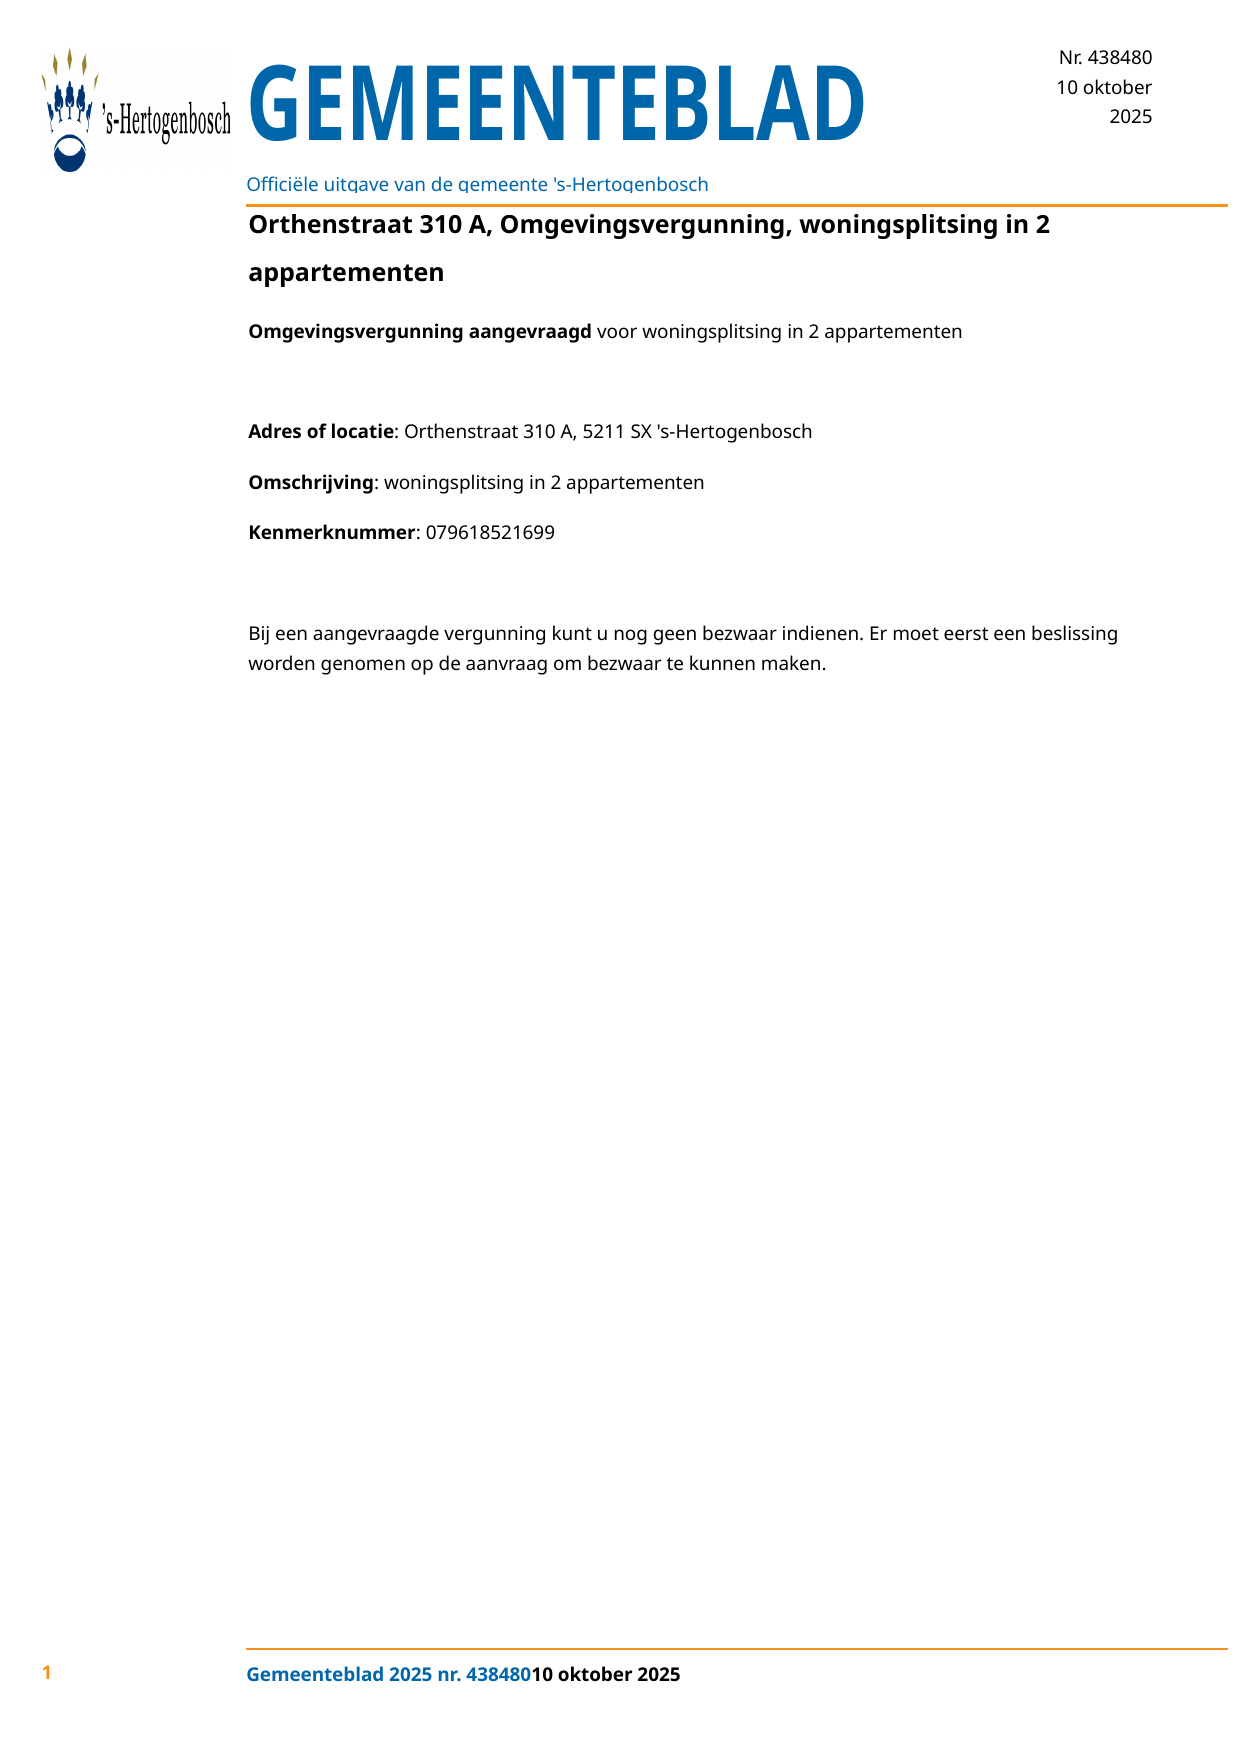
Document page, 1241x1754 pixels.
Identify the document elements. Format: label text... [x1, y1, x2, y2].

text Omschrijving: woningsplitsing in 2 appartementen [248, 469, 1152, 495]
text Orthenstraat 310 A, Omgevingsvergunning, woningsplitsing in 2 appartementen [248, 207, 1152, 288]
text Adres of locatie: Orthenstraat 310 A, 5211 SX 's-Hertogenbosch [248, 419, 1152, 444]
text Bij een aangevraagde vergunning kunt u nog geen bezwaar indienen. Er moet eerst een beslissing worden genomen op de aanvraag om bezwaar te kunnen maken. [248, 620, 1152, 676]
picture [41, 47, 231, 172]
text Omgevingsvergunning aangevraagd voor woningsplitsing in 2 appartementen [248, 318, 1152, 344]
text Kenmerknummer: 079618521699 [248, 519, 1152, 545]
